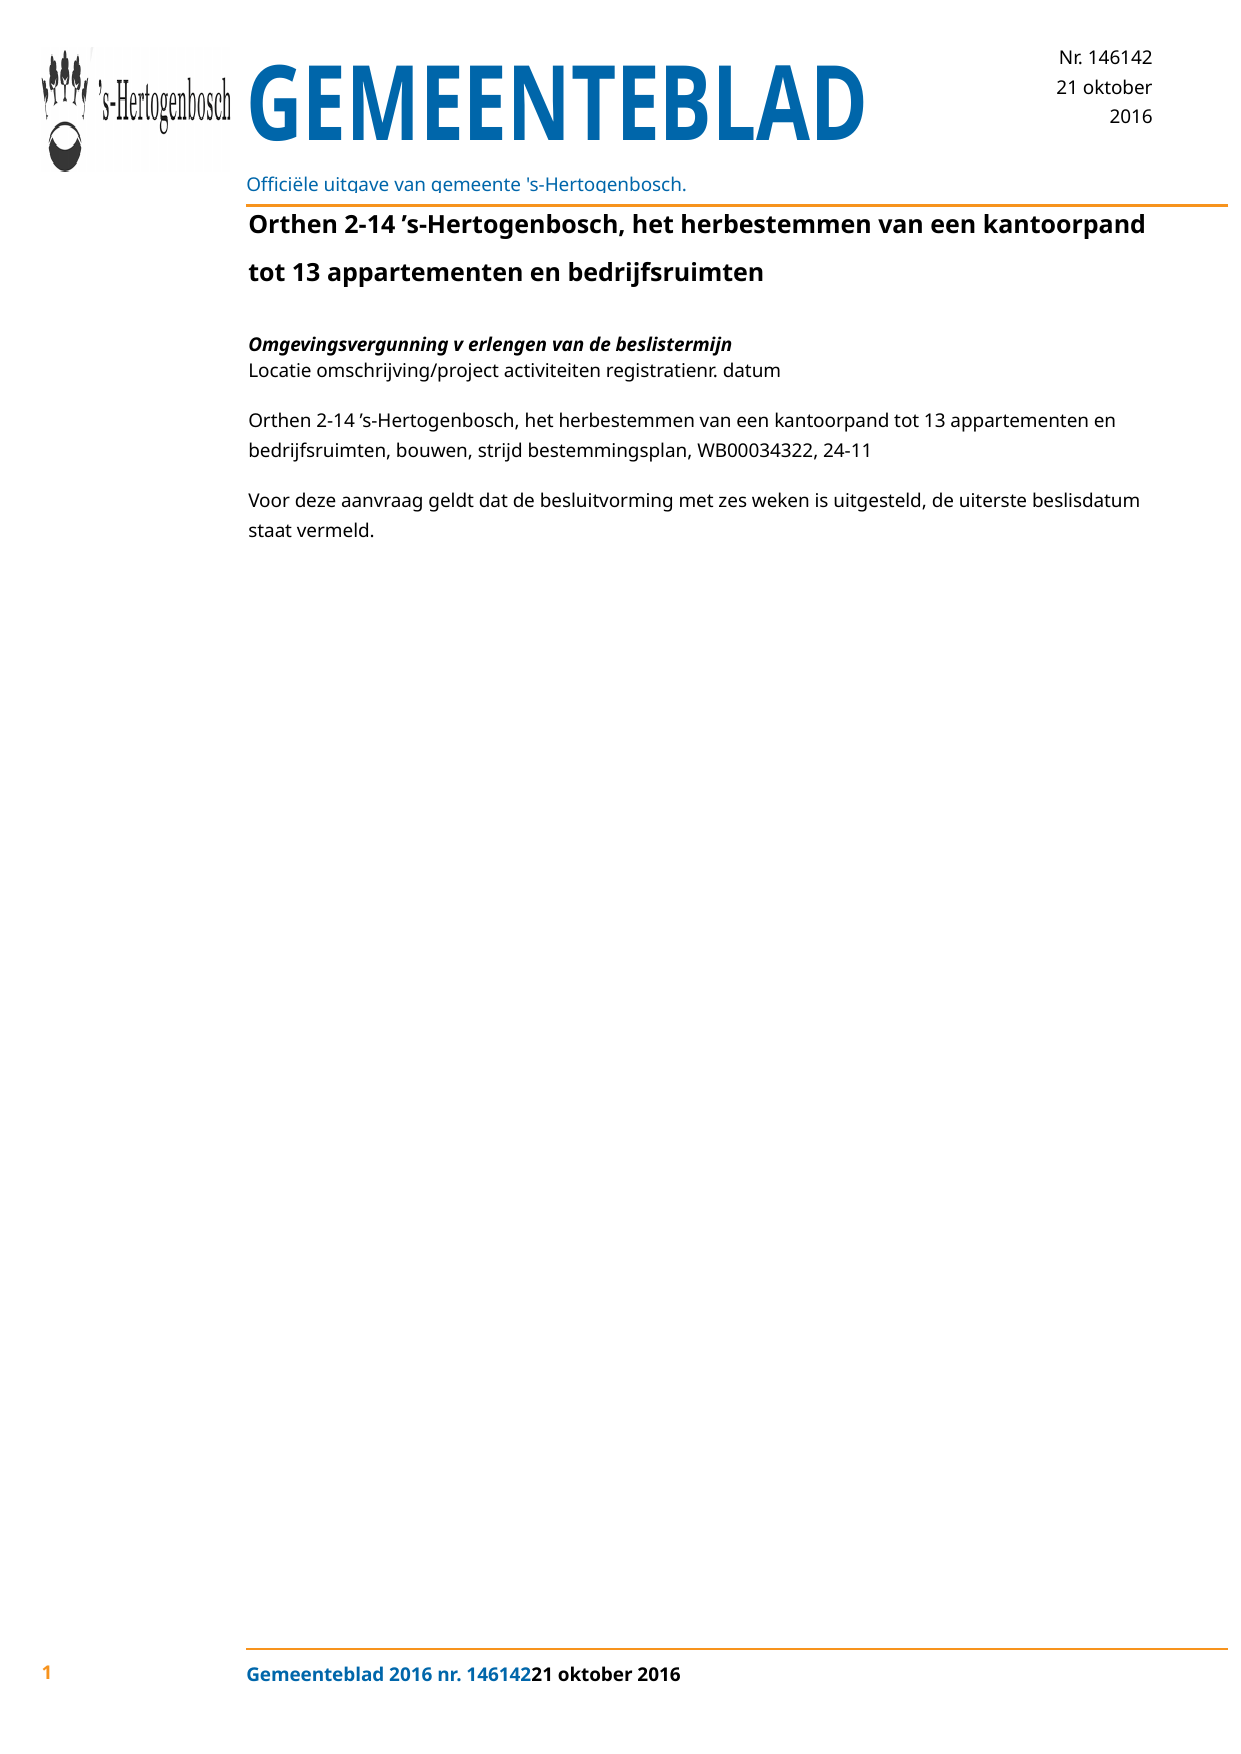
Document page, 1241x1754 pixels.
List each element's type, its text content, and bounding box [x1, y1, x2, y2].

text Locatie omschrijving/project activiteiten registratienr. datum [248, 357, 1152, 383]
text Orthen 2-14 ’s-Hertogenbosch, het herbestemmen van een kantoorpand tot 13 appartementen en bedrijfsruimten, bouwen, strijd bestemmingsplan, WB00034322, 24-11 [248, 408, 1152, 463]
text Orthen 2-14 ’s-Hertogenbosch, het herbestemmen van een kantoorpand tot 13 appartementen en bedrijfsruimten [248, 207, 1152, 288]
text Voor deze aanvraag geldt dat de besluitvorming met zes weken is uitgesteld, de uiterste beslisdatum staat vermeld. [248, 488, 1152, 543]
picture [41, 47, 231, 172]
text Omgevingsvergunning v erlengen van de beslistermijn [248, 331, 1152, 357]
